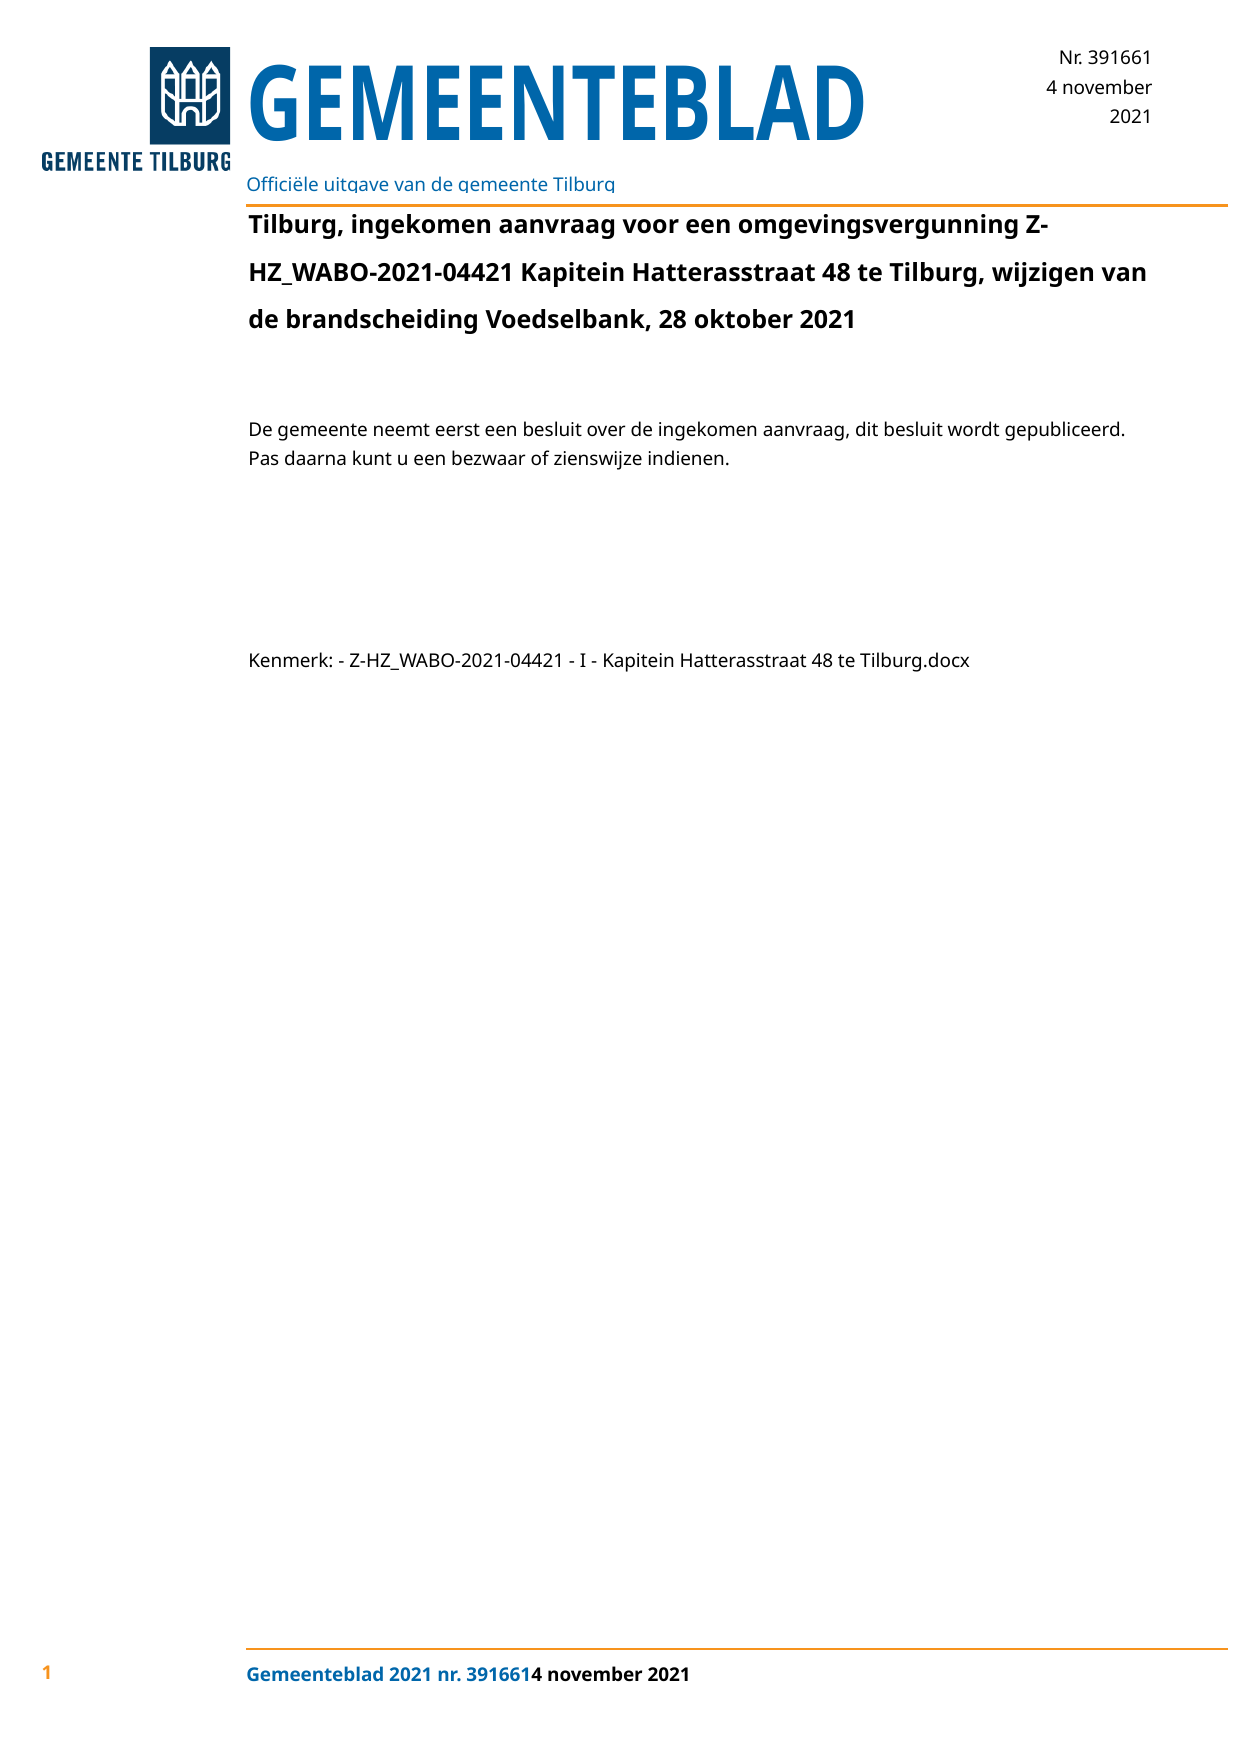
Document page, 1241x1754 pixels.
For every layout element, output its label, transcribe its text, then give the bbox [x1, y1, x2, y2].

text Tilburg, ingekomen aanvraag voor een omgevingsvergunning Z-HZ_WABO-2021-04421 Kapitein Hatterasstraat 48 te Tilburg, wijzigen van de brandscheiding Voedselbank, 28 oktober 2021 [248, 207, 1152, 336]
text Kenmerk: - Z-HZ_WABO-2021-04421 - I - Kapitein Hatterasstraat 48 te Tilburg.docx [248, 647, 1152, 673]
text De gemeente neemt eerst een besluit over de ingekomen aanvraag, dit besluit wordt gepubliceerd. Pas daarna kunt u een bezwaar of zienswijze indienen. [248, 416, 1152, 471]
picture [41, 47, 231, 172]
